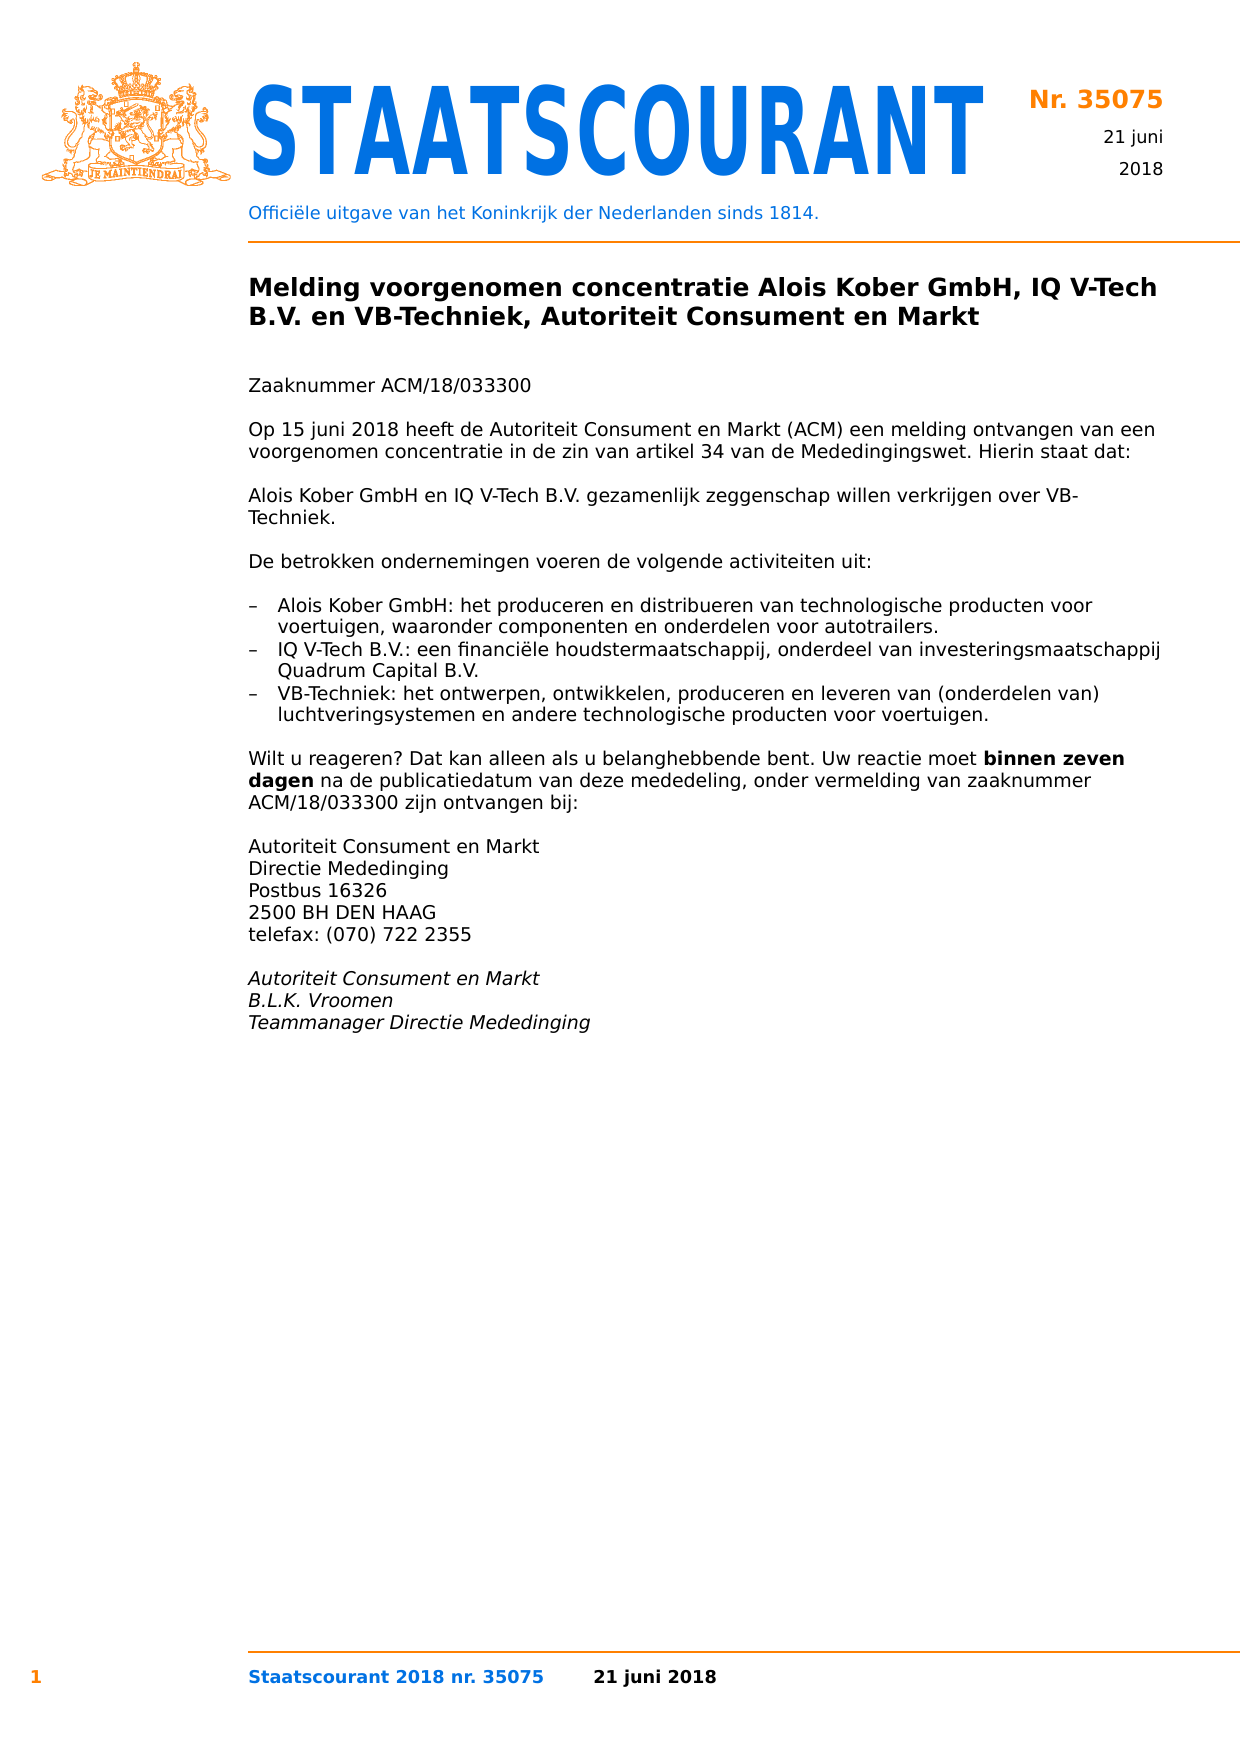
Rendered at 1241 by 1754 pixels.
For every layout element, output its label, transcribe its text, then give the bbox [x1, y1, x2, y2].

text Postbus 16326 [248, 880, 1163, 902]
text 2500 BH DEN HAAG [248, 902, 1163, 924]
table_header [25, 62, 248, 241]
table_cell 21 juni [998, 121, 1240, 153]
text Autoriteit Consument en Markt [248, 836, 1163, 858]
text De betrokken ondernemingen voeren de volgende activiteiten uit: [248, 551, 1163, 573]
text Op 15 juni 2018 heeft de Autoriteit Consument en Markt (ACM) een melding ontvangen van een voorgenomen concentratie in de zin van artikel 34 van de Mededingingswet. Hierin staat dat: [248, 419, 1163, 463]
text Directie Mededinging [248, 858, 1163, 880]
text – IQ V-Tech B.V.: een financiële houdstermaatschappij, onderdeel van investeringsmaatschappij Quadrum Capital B.V. [248, 638, 1163, 682]
table_header STAATSCOURANT [248, 62, 998, 203]
text – Alois Kober GmbH: het produceren en distribueren van technologische producten voor voertuigen, waaronder componenten en onderdelen voor autotrailers. [248, 594, 1163, 638]
text Zaaknummer ACM/18/033300 [248, 375, 1163, 397]
text Autoriteit Consument en Markt B.L.K. Vroomen Teammanager Directie Mededinging [248, 968, 1163, 1034]
picture [41, 62, 231, 186]
table_header Nr. 35075 [998, 62, 1240, 121]
text Alois Kober GmbH en IQ V-Tech B.V. gezamenlijk zeggenschap willen verkrijgen over VB-Techniek. [248, 485, 1163, 529]
text Wilt u reageren? Dat kan alleen als u belanghebbende bent. Uw reactie moet binnen zeven dagen na de publicatiedatum van deze mededeling, onder vermelding van zaaknummer ACM/18/033300 zijn ontvangen bij: [248, 748, 1163, 814]
table_cell 2018 [998, 153, 1240, 203]
text telefax: (070) 722 2355 [248, 924, 1163, 946]
subtitle Melding voorgenomen concentratie Alois Kober GmbH, IQ V-Tech B.V. en VB-Techniek, Autoriteit Consument en Markt [248, 273, 1163, 331]
table_cell Officiële uitgave van het Koninkrijk der Nederlanden sinds 1814. [248, 203, 1240, 241]
text – VB-Techniek: het ontwerpen, ontwikkelen, produceren en leveren van (onderdelen van) luchtveringsystemen en andere technologische producten voor voertuigen. [248, 682, 1163, 726]
